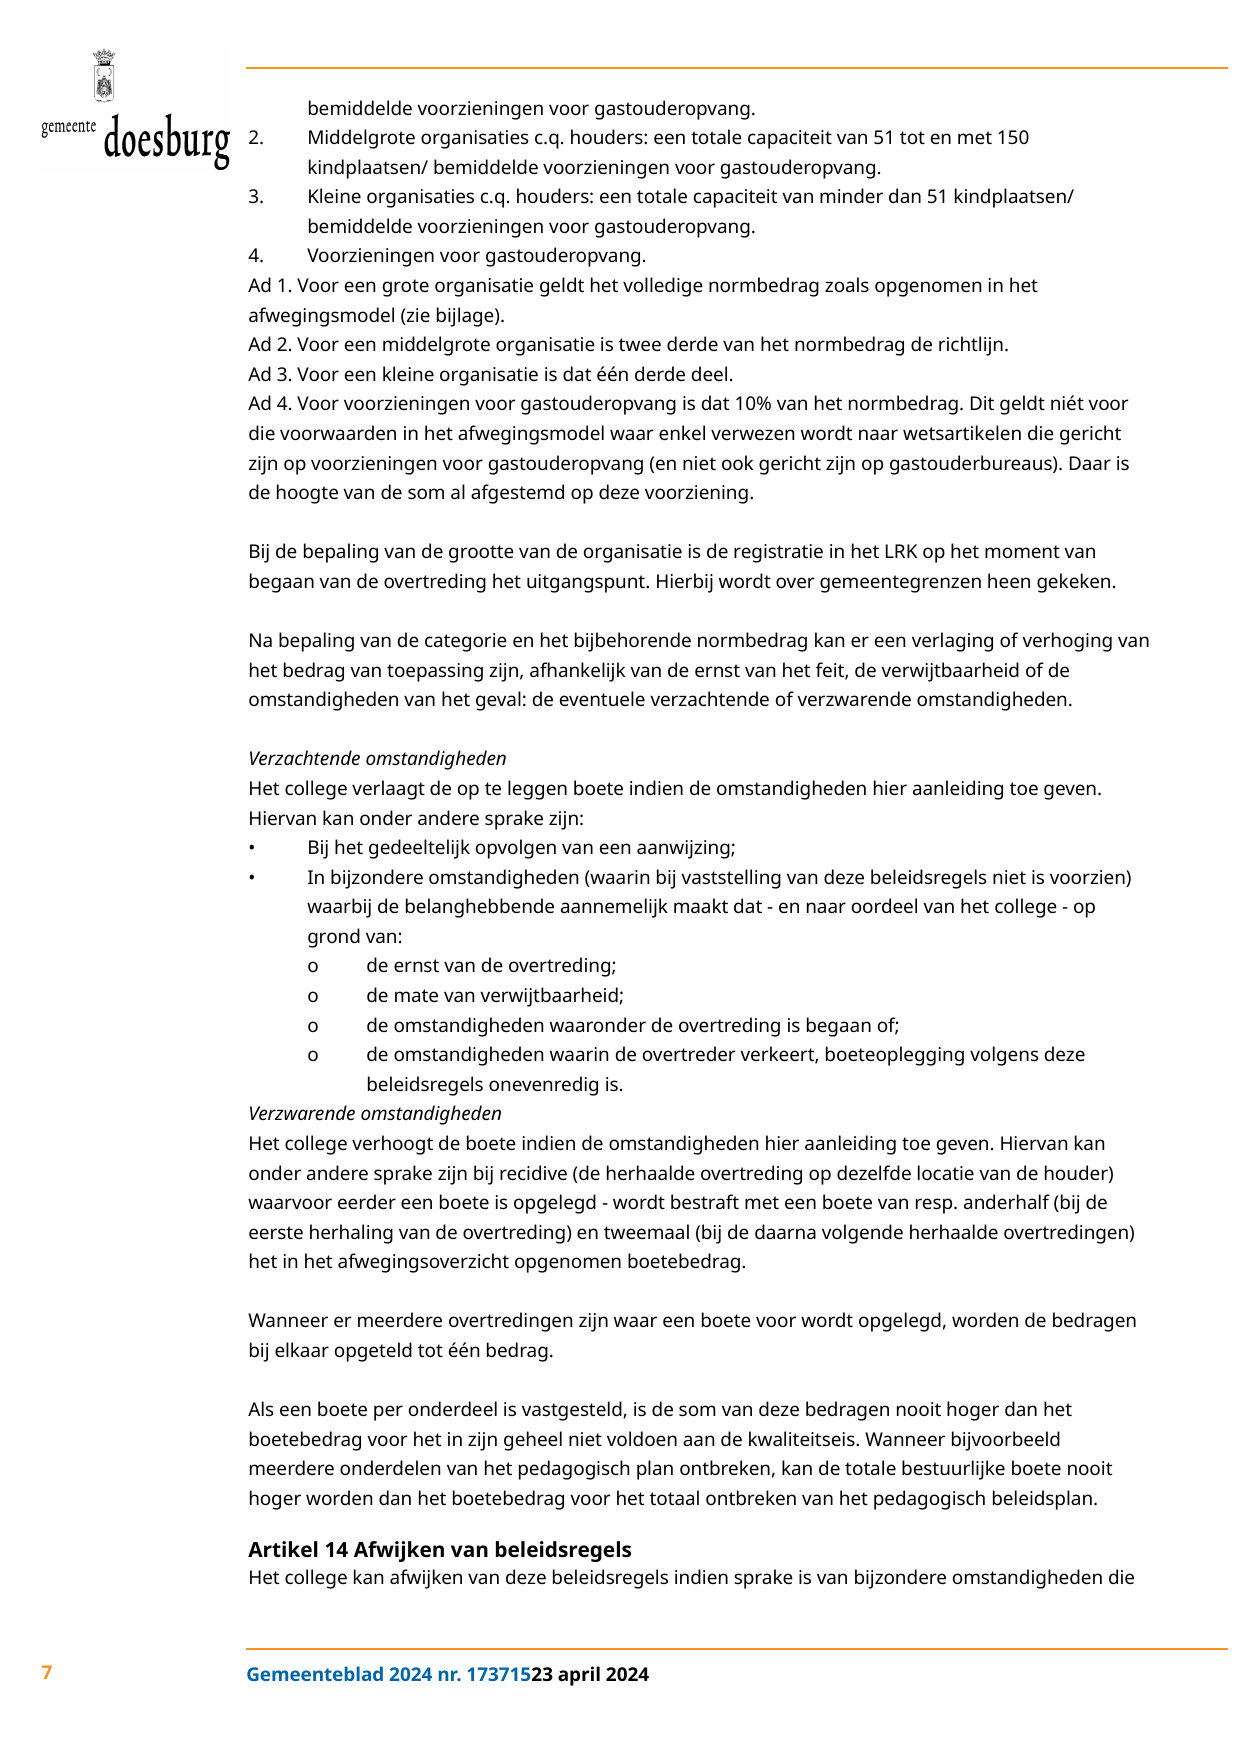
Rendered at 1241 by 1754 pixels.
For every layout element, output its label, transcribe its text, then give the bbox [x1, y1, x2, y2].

text Ad 1. Voor een grote organisatie geldt het volledige normbedrag zoals opgenomen in het afwegingsmodel (zie bijlage). [248, 272, 1152, 328]
list Middelgrote organisaties c.q. houders: een totale capaciteit van 51 tot en met 150 kindplaatsen/ bemiddelde voorzieningen voor gastouderopvang. [248, 124, 1152, 180]
list de ernst van de overtreding; [307, 953, 1152, 978]
text Het college verlaagt de op te leggen boete indien de omstandigheden hier aanleiding toe geven. Hiervan kan onder andere sprake zijn: [248, 775, 1152, 831]
text Na bepaling van de categorie en het bijbehorende normbedrag kan er een verlaging of verhoging van het bedrag van toepassing zijn, afhankelijk van de ernst van het feit, de verwijtbaarheid of de omstandigheden van het geval: de eventuele verzachtende of verzwarende omstandigheden. [248, 627, 1152, 712]
list de mate van verwijtbaarheid; [307, 982, 1152, 1008]
list Voorzieningen voor gastouderopvang. [248, 243, 1152, 268]
text Ad 2. Voor een middelgrote organisatie is twee derde van het normbedrag de richtlijn. [248, 331, 1152, 357]
list Kleine organisaties c.q. houders: een totale capaciteit van minder dan 51 kindplaatsen/ bemiddelde voorzieningen voor gastouderopvang. [248, 183, 1152, 239]
list bemiddelde voorzieningen voor gastouderopvang. [248, 95, 1152, 121]
text Artikel 14 Afwijken van beleidsregels [248, 1536, 1152, 1564]
picture [41, 47, 231, 172]
list de omstandigheden waarin de overtreder verkeert, boeteoplegging volgens deze beleidsregels onevenredig is. [307, 1041, 1152, 1097]
text Verzwarende omstandigheden [248, 1101, 1152, 1126]
list de omstandigheden waaronder de overtreding is begaan of; [307, 1012, 1152, 1038]
text Het college kan afwijken van deze beleidsregels indien sprake is van bijzondere omstandigheden die [248, 1564, 1152, 1590]
text Bij de bepaling van de grootte van de organisatie is de registratie in het LRK op het moment van begaan van de overtreding het uitgangspunt. Hierbij wordt over gemeentegrenzen heen gekeken. [248, 538, 1152, 594]
list In bijzondere omstandigheden (waarin bij vaststelling van deze beleidsregels niet is voorzien) waarbij de belanghebbende aannemelijk maakt dat - en naar oordeel van het college - op grond van: [248, 864, 1152, 949]
text Ad 4. Voor voorzieningen voor gastouderopvang is dat 10% van het normbedrag. Dit geldt niét voor die voorwaarden in het afwegingsmodel waar enkel verwezen wordt naar wetsartikelen die gericht zijn op voorzieningen voor gastouderopvang (en niet ook gericht zijn op gastouderbureaus). Daar is de hoogte van de som al afgestemd op deze voorziening. [248, 391, 1152, 505]
list Bij het gedeeltelijk opvolgen van een aanwijzing; [248, 834, 1152, 860]
text Het college verhoogt de boete indien de omstandigheden hier aanleiding toe geven. Hiervan kan onder andere sprake zijn bij recidive (de herhaalde overtreding op dezelfde locatie van de houder) waarvoor eerder een boete is opgelegd - wordt bestraft met een boete van resp. anderhalf (bij de eerste herhaling van de overtreding) en tweemaal (bij de daarna volgende herhaalde overtredingen) het in het afwegingsoverzicht opgenomen boetebedrag. [248, 1130, 1152, 1274]
text Ad 3. Voor een kleine organisatie is dat één derde deel. [248, 361, 1152, 387]
text Verzachtende omstandigheden [248, 746, 1152, 771]
text Wanneer er meerdere overtredingen zijn waar een boete voor wordt opgelegd, worden de bedragen bij elkaar opgeteld tot één bedrag. [248, 1308, 1152, 1363]
text Als een boete per onderdeel is vastgesteld, is de som van deze bedragen nooit hoger dan het boetebedrag voor het in zijn geheel niet voldoen aan de kwaliteitseis. Wanneer bijvoorbeeld meerdere onderdelen van het pedagogisch plan ontbreken, kan de totale bestuurlijke boete nooit hoger worden dan het boetebedrag voor het totaal ontbreken van het pedagogisch beleidsplan. [248, 1396, 1152, 1511]
